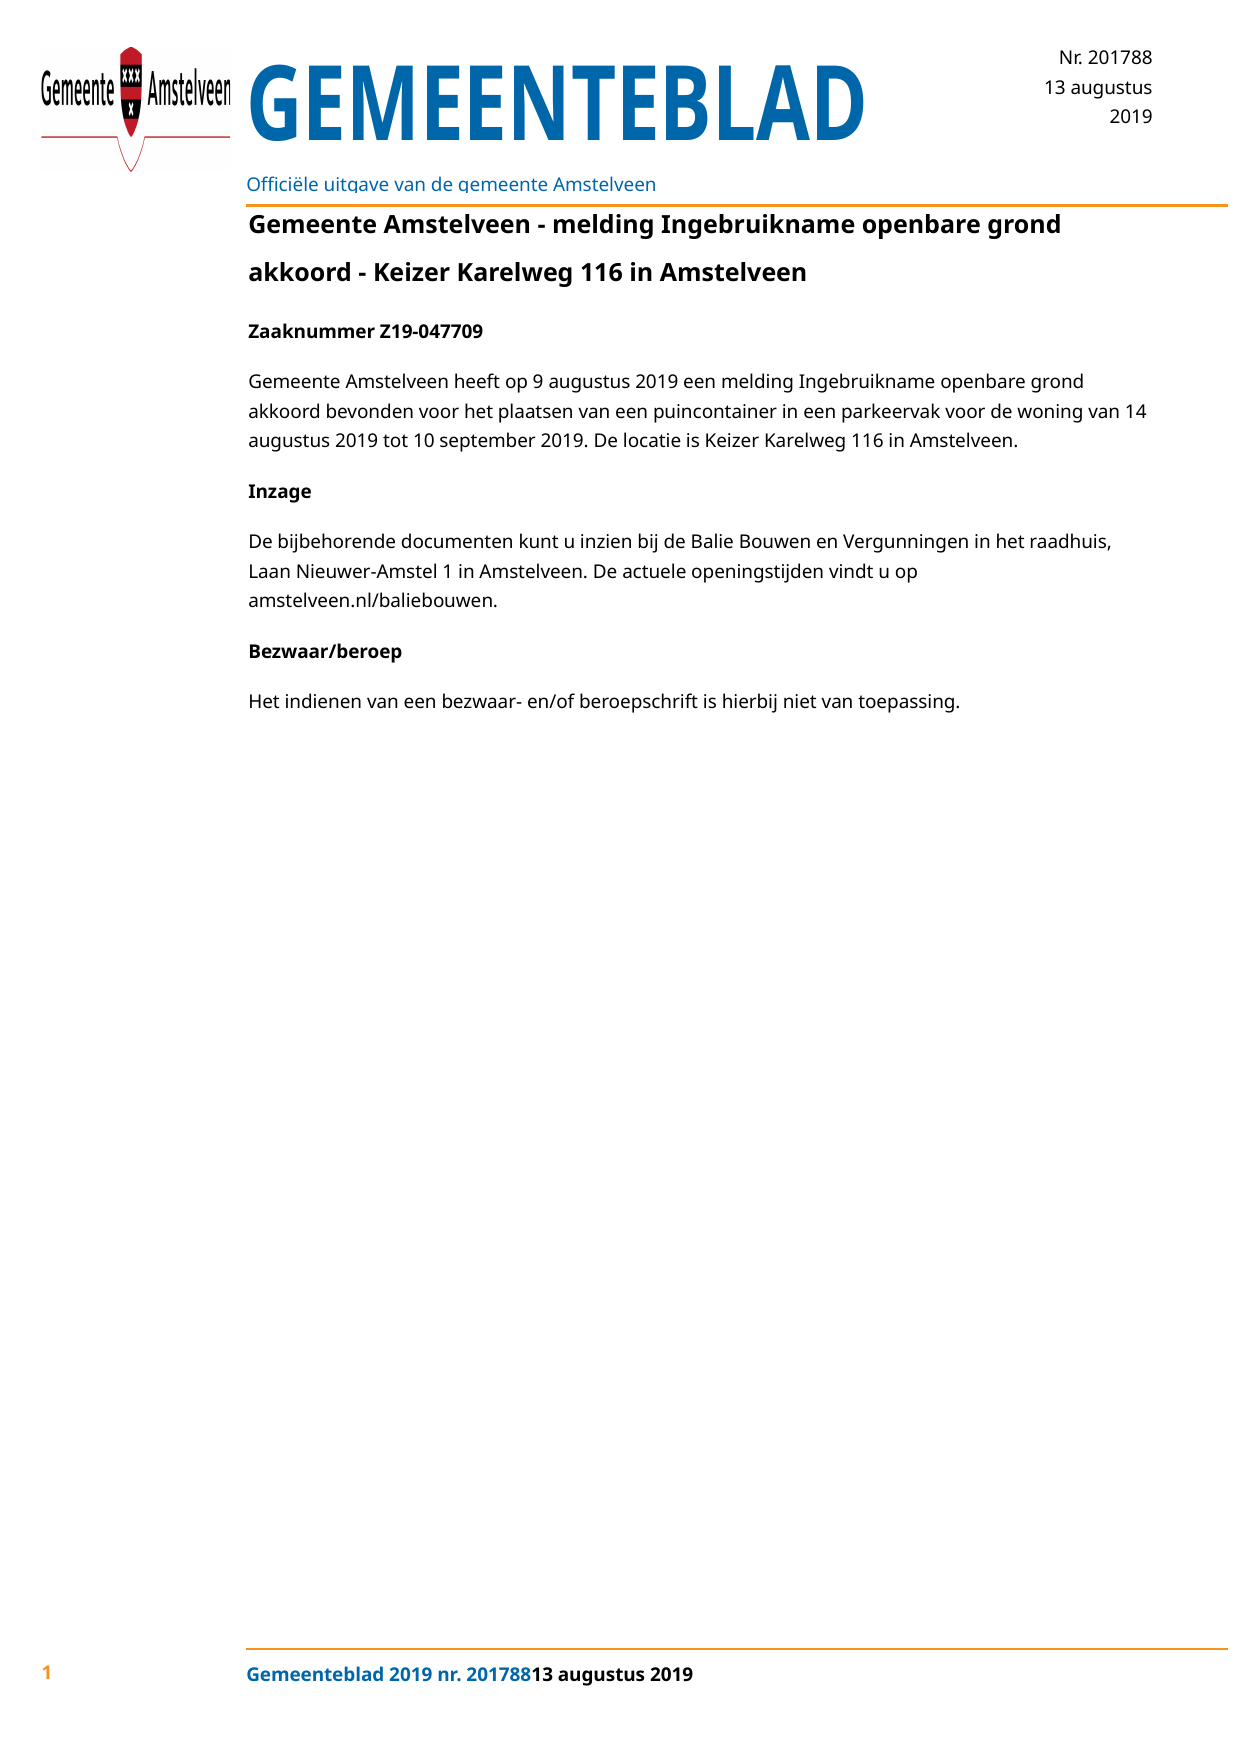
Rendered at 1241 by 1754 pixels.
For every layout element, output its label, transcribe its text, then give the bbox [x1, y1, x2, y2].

text Het indienen van een bezwaar- en/of beroepschrift is hierbij niet van toepassing. [248, 688, 1152, 714]
text De bijbehorende documenten kunt u inzien bij de Balie Bouwen en Vergunningen in het raadhuis, Laan Nieuwer-Amstel 1 in Amstelveen. De actuele openingstijden vindt u op amstelveen.nl/baliebouwen. [248, 528, 1152, 613]
text Gemeente Amstelveen - melding Ingebruikname openbare grond akkoord - Keizer Karelweg 116 in Amstelveen [248, 207, 1152, 288]
text Bezwaar/beroep [248, 638, 1152, 664]
picture [41, 47, 231, 172]
text Gemeente Amstelveen heeft op 9 augustus 2019 een melding Ingebruikname openbare grond akkoord bevonden voor het plaatsen van een puincontainer in een parkeervak voor de woning van 14 augustus 2019 tot 10 september 2019. De locatie is Keizer Karelweg 116 in Amstelveen. [248, 368, 1152, 453]
text Inzage [248, 478, 1152, 504]
text Zaaknummer Z19-047709 [248, 318, 1152, 344]
